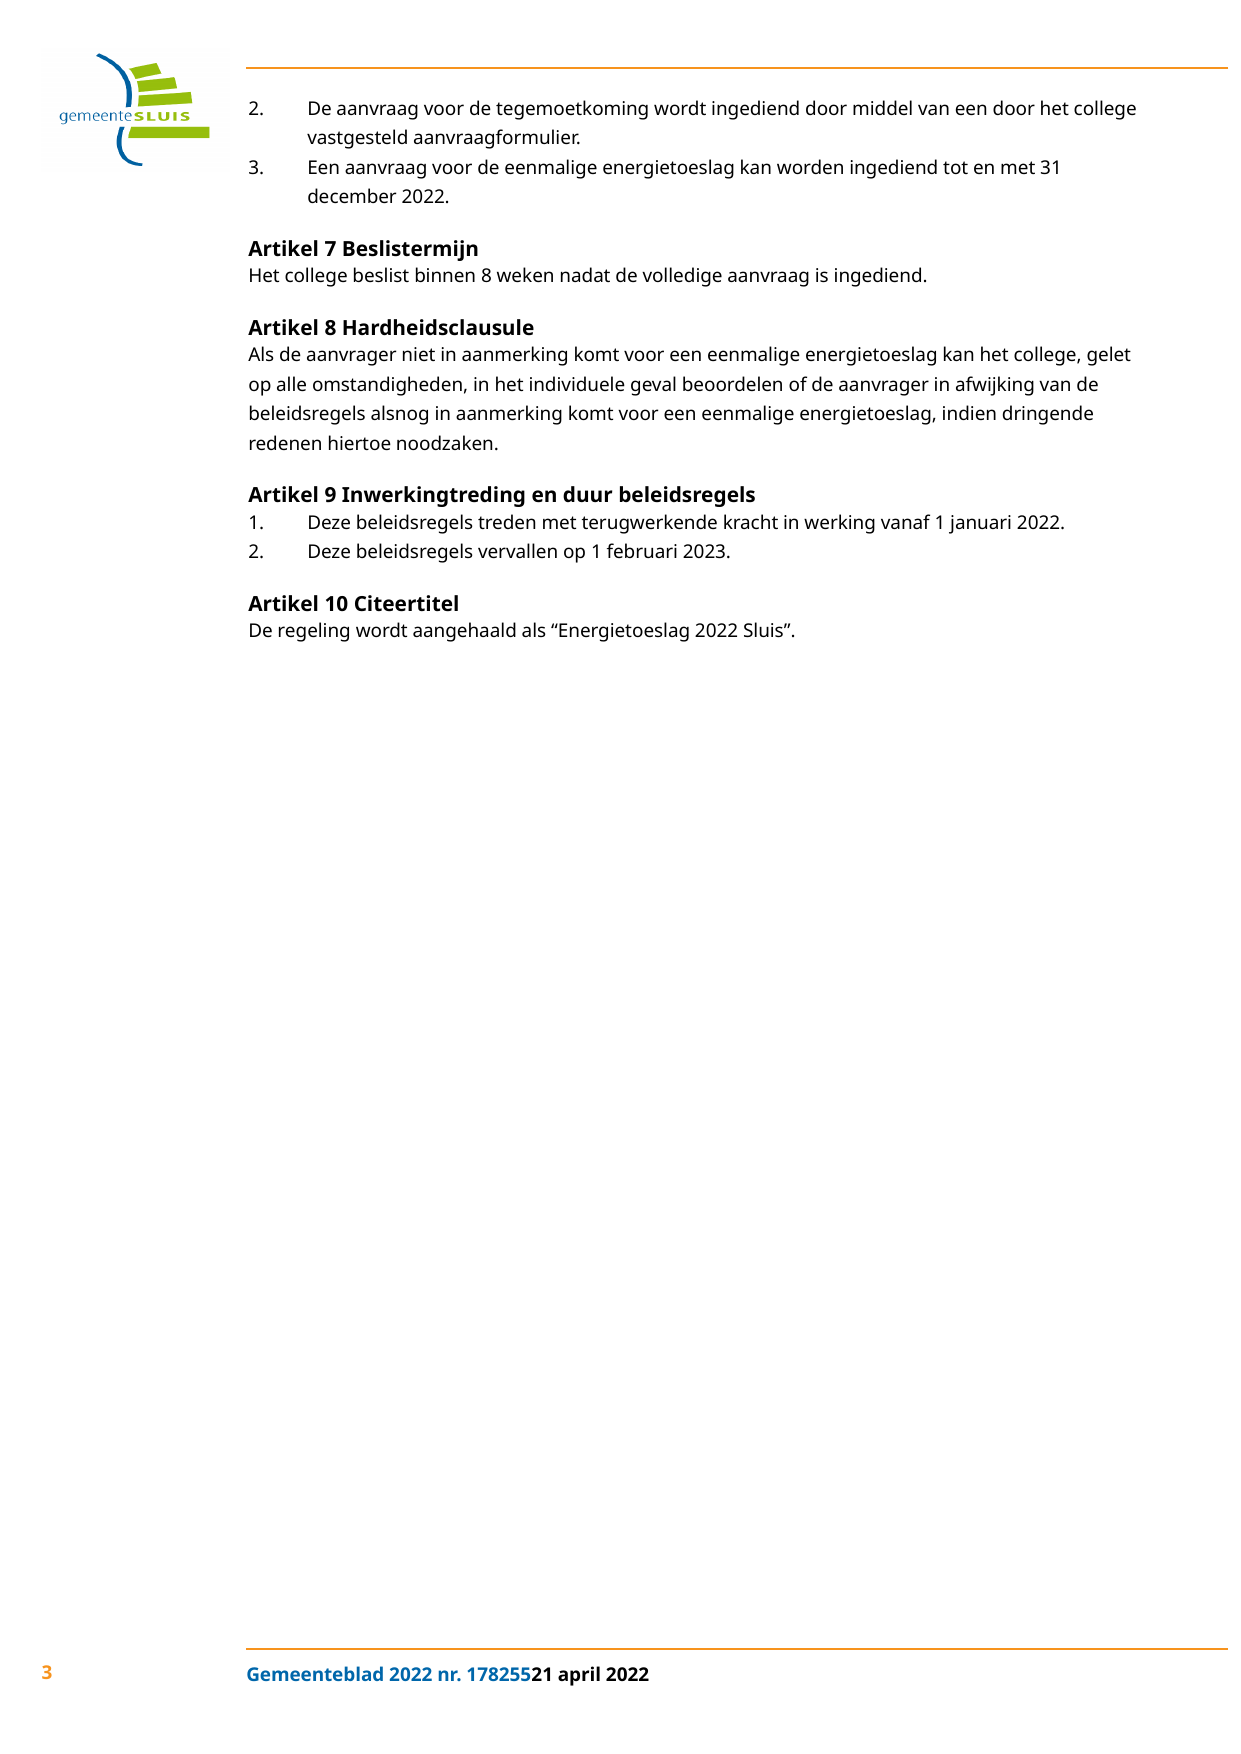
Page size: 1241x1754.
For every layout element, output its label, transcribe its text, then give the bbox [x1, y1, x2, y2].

list Een aanvraag voor de eenmalige energietoeslag kan worden ingediend tot en met 31 december 2022. [248, 154, 1152, 209]
text Artikel 10 Citeertitel [248, 589, 1152, 617]
text Artikel 7 Beslistermijn [248, 234, 1152, 262]
list Deze beleidsregels vervallen op 1 februari 2023. [248, 538, 1152, 564]
text Als de aanvrager niet in aanmerking komt voor een eenmalige energietoeslag kan het college, gelet op alle omstandigheden, in het individuele geval beoordelen of de aanvrager in afwijking van de beleidsregels alsnog in aanmerking komt voor een eenmalige energietoeslag, indien dringende redenen hiertoe noodzaken. [248, 341, 1152, 456]
text De regeling wordt aangehaald als “Energietoeslag 2022 Sluis”. [248, 617, 1152, 643]
list Deze beleidsregels treden met terugwerkende kracht in werking vanaf 1 januari 2022. [248, 509, 1152, 534]
text Artikel 8 Hardheidsclausule [248, 313, 1152, 341]
text Artikel 9 Inwerkingtreding en duur beleidsregels [248, 480, 1152, 509]
picture [41, 47, 231, 172]
list De aanvraag voor de tegemoetkoming wordt ingediend door middel van een door het college vastgesteld aanvraagformulier. [248, 95, 1152, 150]
text Het college beslist binnen 8 weken nadat de volledige aanvraag is ingediend. [248, 262, 1152, 288]
